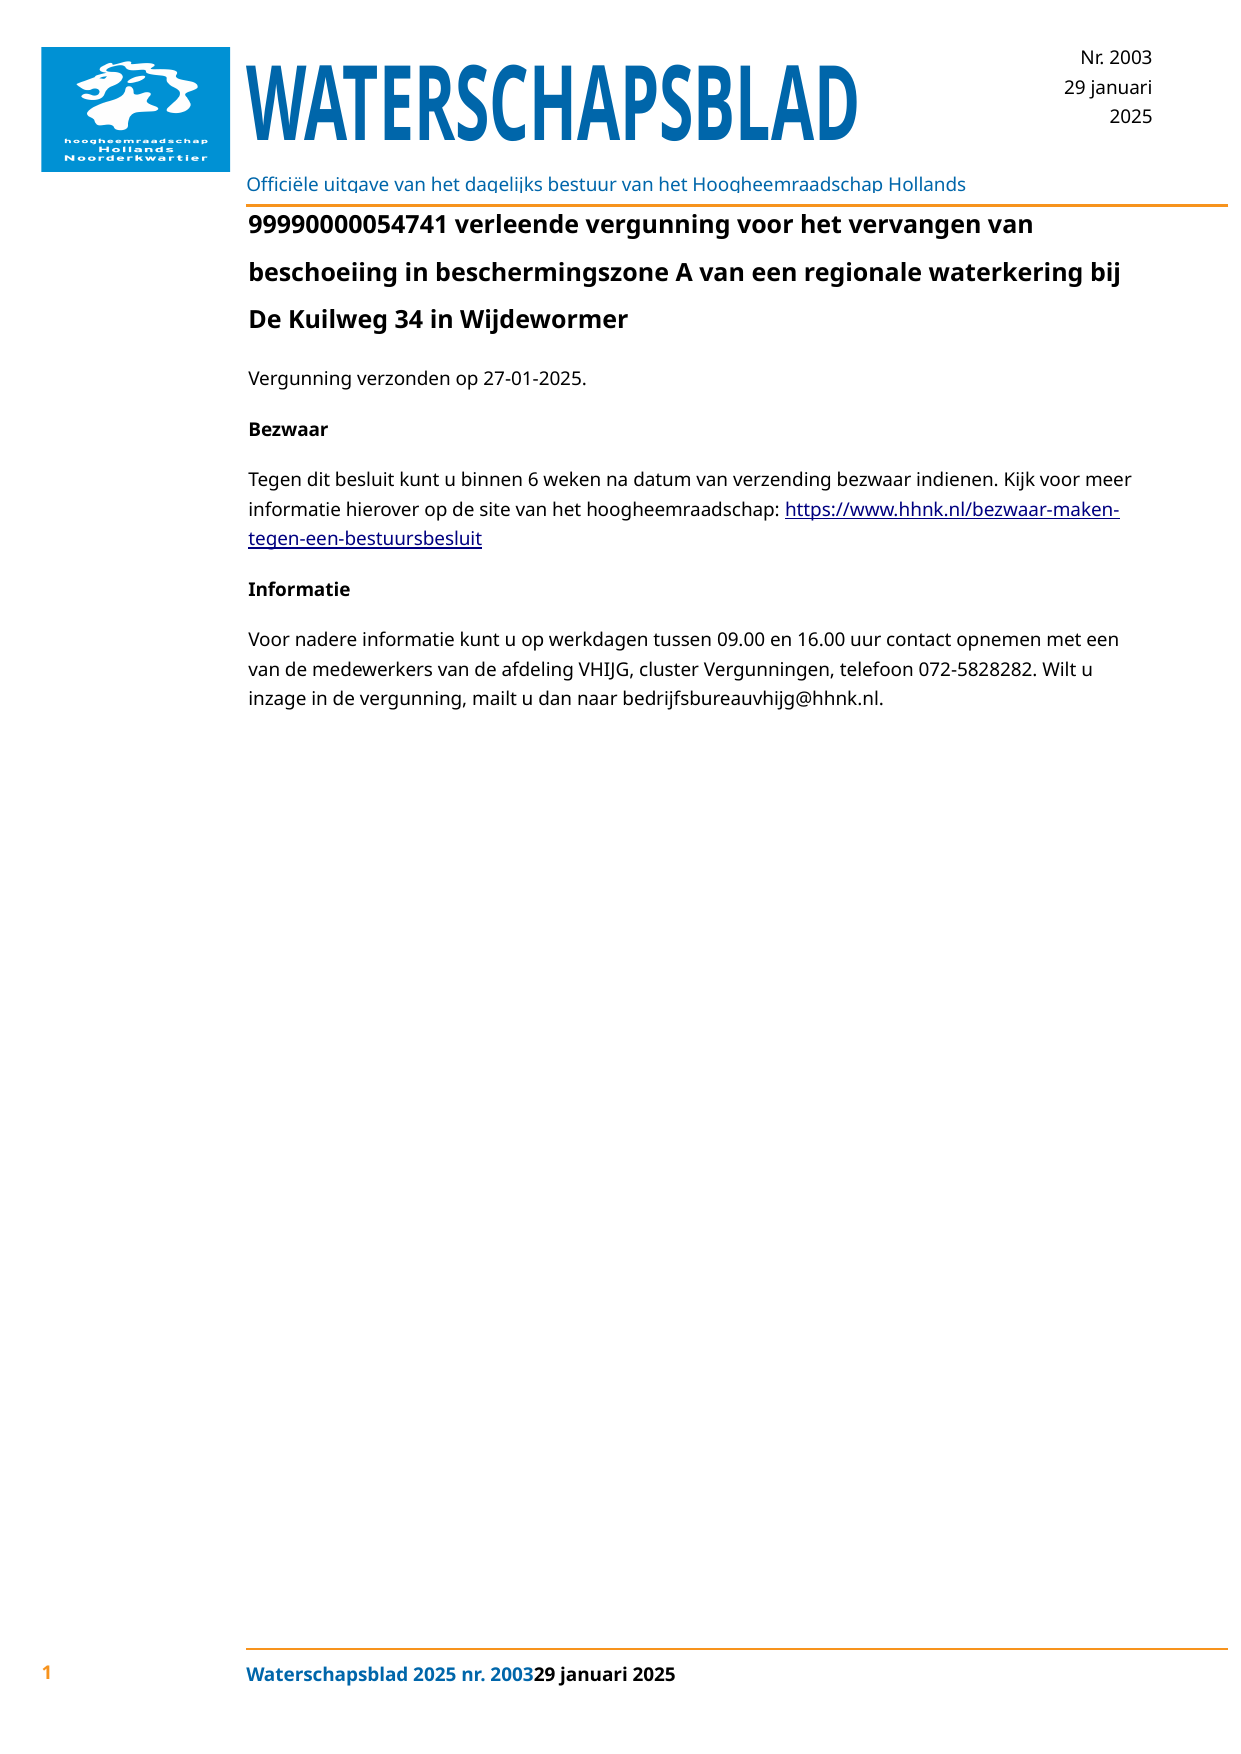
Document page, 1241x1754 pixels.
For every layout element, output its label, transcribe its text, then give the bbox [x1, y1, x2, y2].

text Vergunning verzonden op 27-01-2025. [248, 366, 1152, 391]
text Informatie [248, 576, 1152, 602]
picture [78, 64, 122, 99]
text Voor nadere informatie kunt u op werkdagen tussen 09.00 en 16.00 uur contact opnemen met een van de medewerkers van de afdeling VHIJG, cluster Vergunningen, telefoon 072-5828282. Wilt u inzage in de vergunning, mailt u dan naar bedrijfsbureauvhijg@hhnk.nl. [248, 626, 1152, 711]
text 99990000054741 verleende vergunning voor het vervangen van beschoeiing in beschermingszone A van een regionale waterkering bij De Kuilweg 34 in Wijdewormer [248, 207, 1152, 336]
text Bezwaar [248, 416, 1152, 442]
text Tegen dit besluit kunt u binnen 6 weken na datum van verzending bezwaar indienen. Kijk voor meer informatie hierover op de site van het hoogheemraadschap: https://www.hhnk.nl/bezwaar-maken-tegen-een-bestuursbesluit [248, 466, 1152, 551]
picture [129, 76, 144, 82]
picture [118, 62, 197, 112]
picture [88, 87, 157, 130]
